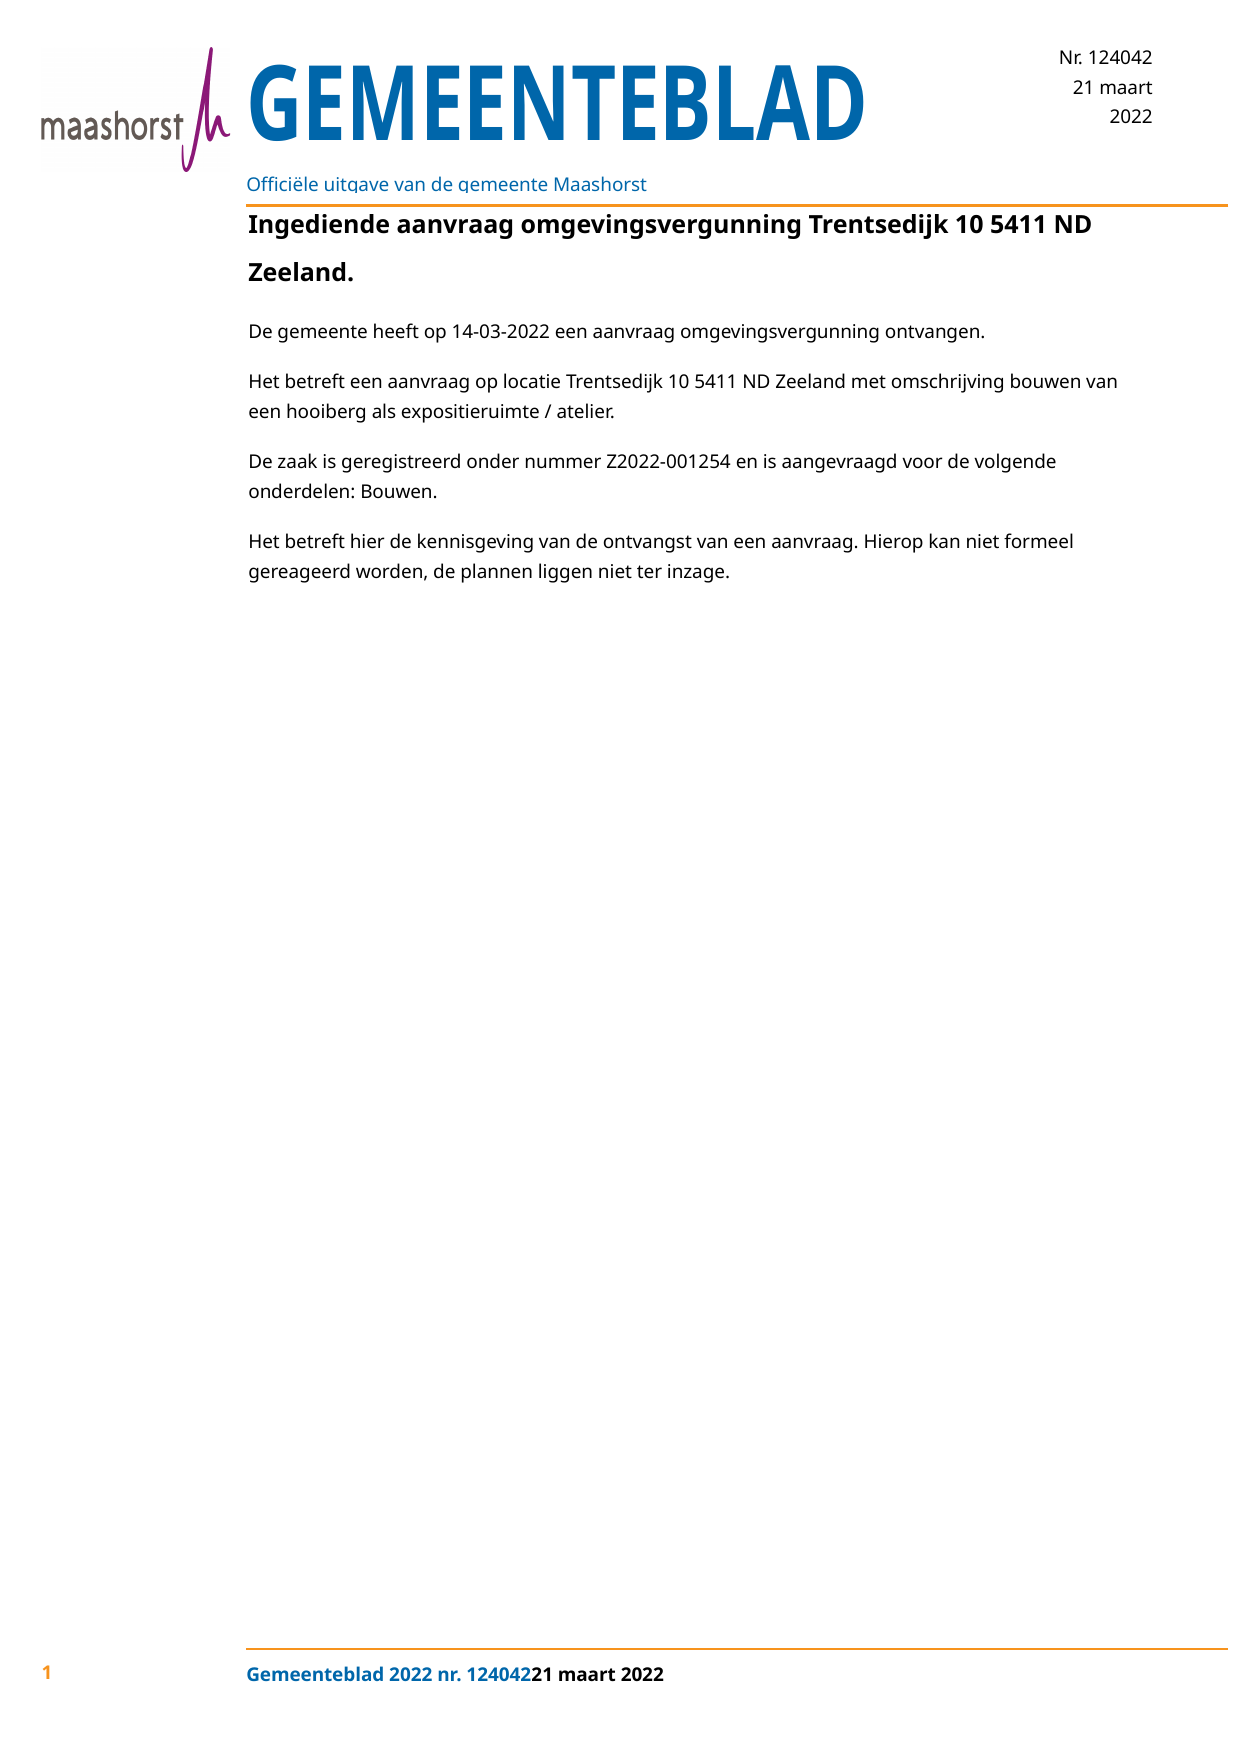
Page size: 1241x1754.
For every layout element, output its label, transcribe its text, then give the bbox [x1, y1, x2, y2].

text Ingediende aanvraag omgevingsvergunning Trentsedijk 10 5411 ND Zeeland. [248, 207, 1152, 288]
text Het betreft hier de kennisgeving van de ontvangst van een aanvraag. Hierop kan niet formeel gereageerd worden, de plannen liggen niet ter inzage. [248, 528, 1152, 584]
text De gemeente heeft op 14-03-2022 een aanvraag omgevingsvergunning ontvangen. [248, 318, 1152, 344]
picture [41, 47, 231, 172]
text De zaak is geregistreerd onder nummer Z2022-001254 en is aangevraagd voor de volgende onderdelen: Bouwen. [248, 448, 1152, 504]
text Het betreft een aanvraag op locatie Trentsedijk 10 5411 ND Zeeland met omschrijving bouwen van een hooiberg als expositieruimte / atelier. [248, 368, 1152, 424]
